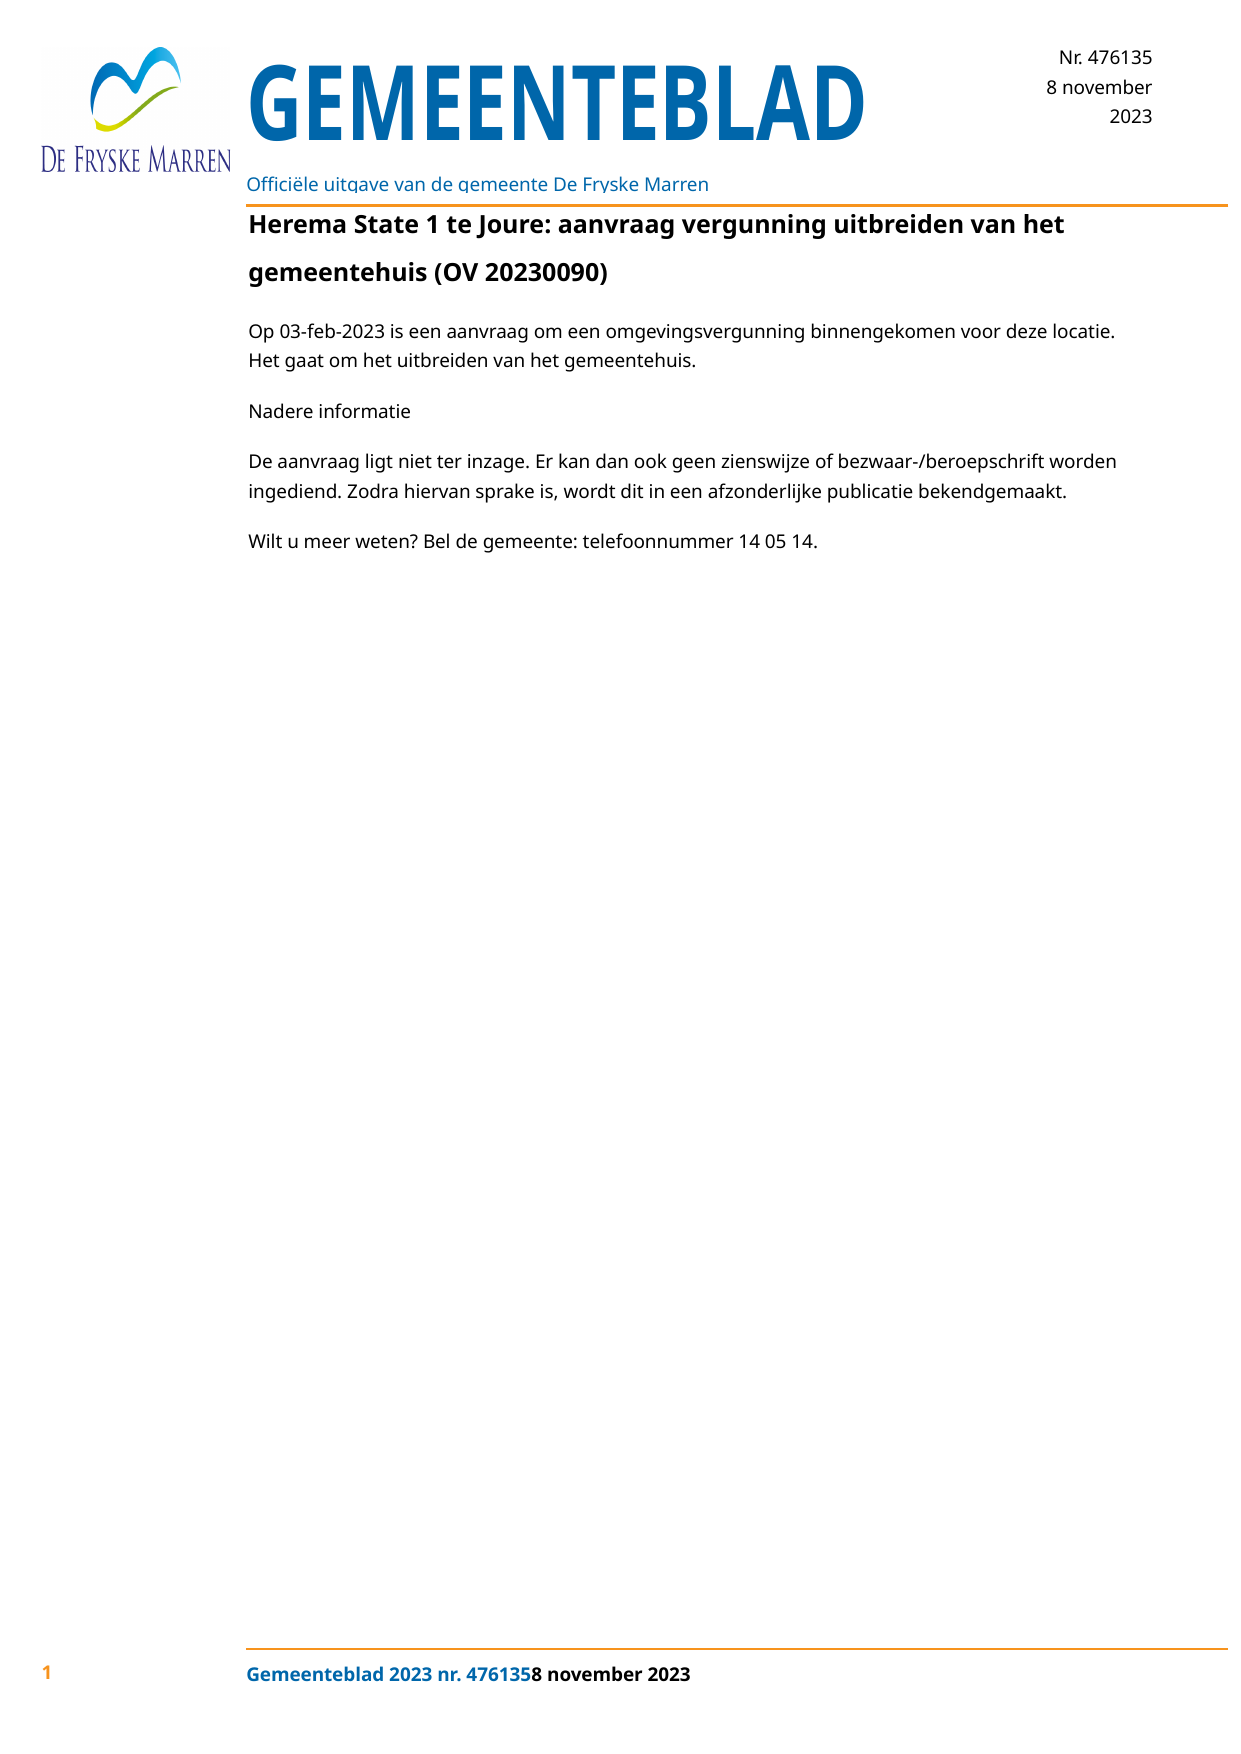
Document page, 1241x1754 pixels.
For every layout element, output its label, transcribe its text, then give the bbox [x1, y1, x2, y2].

picture [41, 47, 231, 172]
text Herema State 1 te Joure: aanvraag vergunning uitbreiden van het gemeentehuis (OV 20230090) [248, 207, 1152, 288]
text Op 03-feb-2023 is een aanvraag om een omgevingsvergunning binnengekomen voor deze locatie. Het gaat om het uitbreiden van het gemeentehuis. [248, 318, 1152, 373]
text De aanvraag ligt niet ter inzage. Er kan dan ook geen zienswijze of bezwaar-/beroepschrift worden ingediend. Zodra hiervan sprake is, wordt dit in een afzonderlijke publicatie bekendgemaakt. [248, 448, 1152, 504]
text Wilt u meer weten? Bel de gemeente: telefoonnummer 14 05 14. [248, 528, 1152, 554]
text Nadere informatie [248, 398, 1152, 424]
